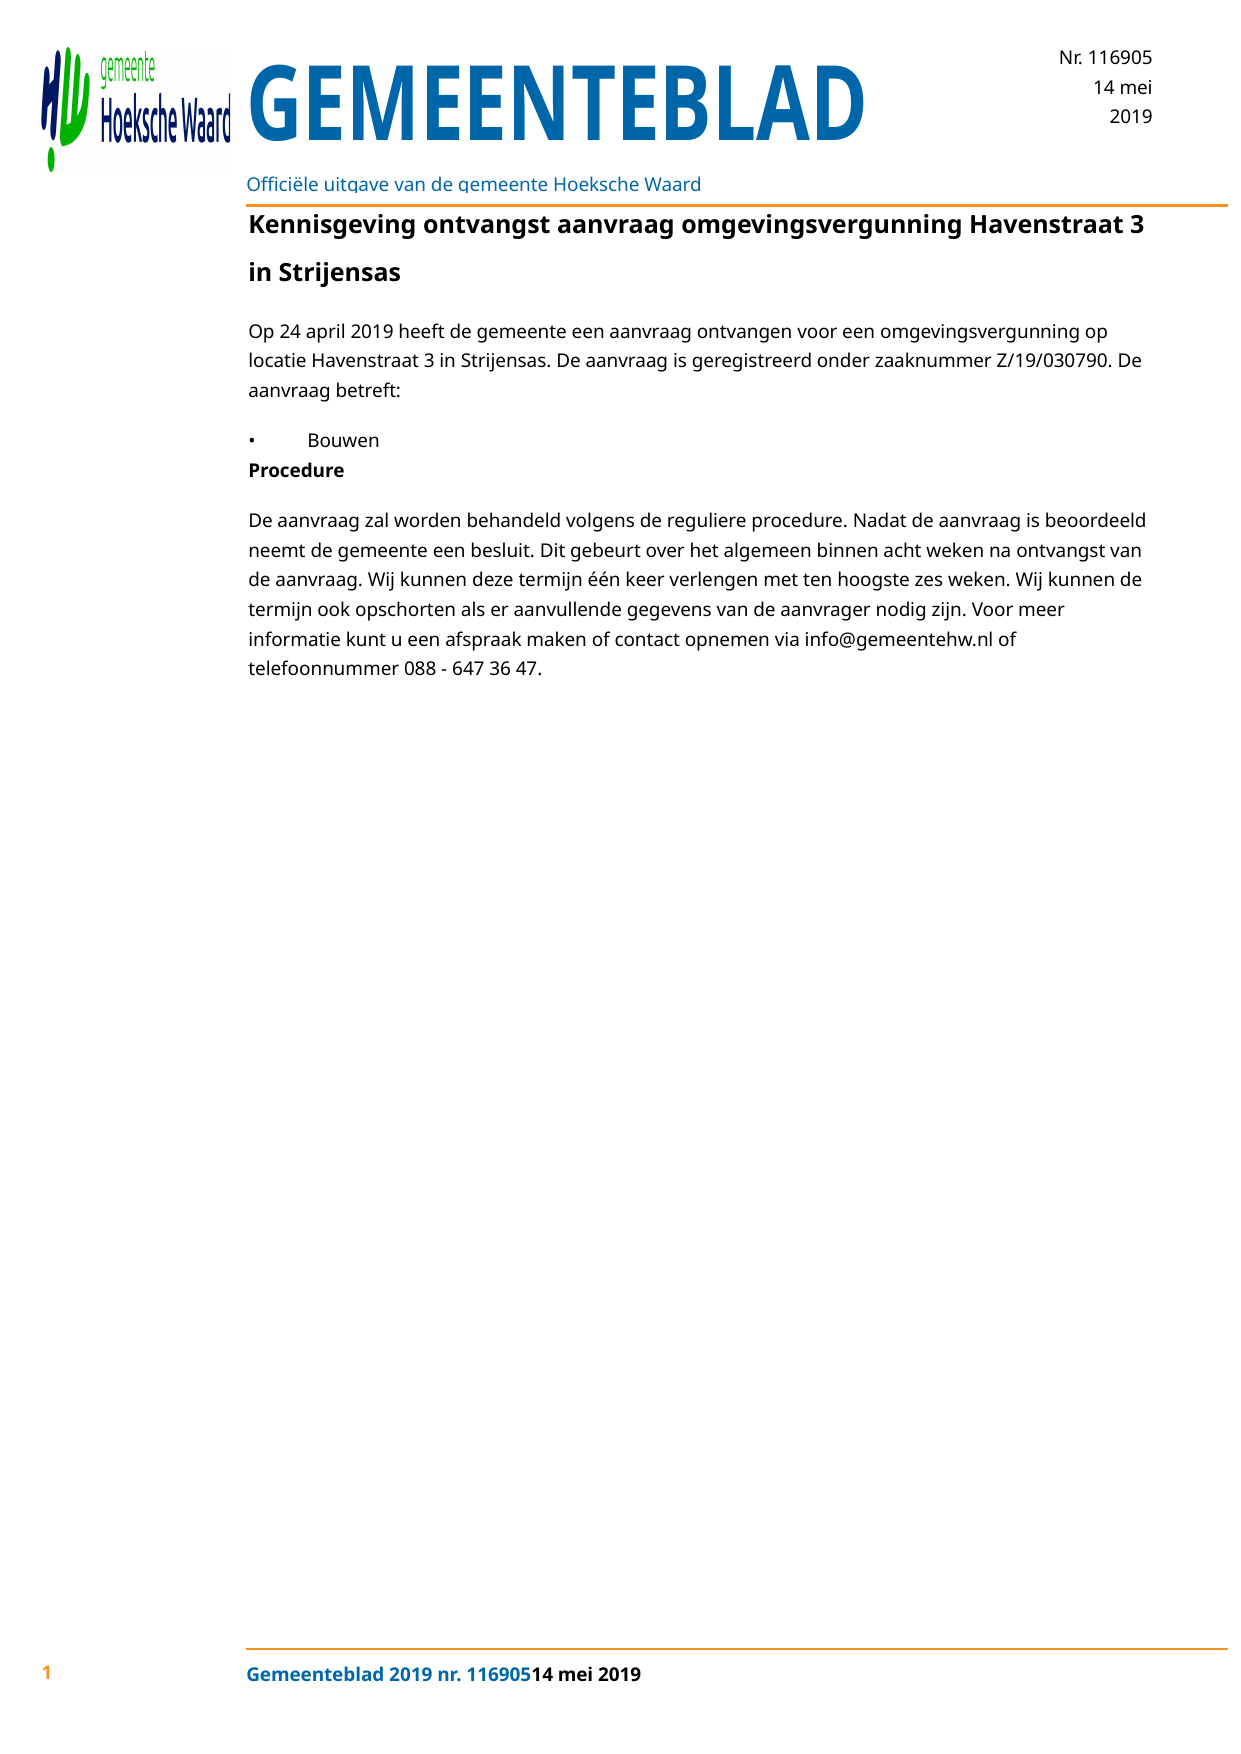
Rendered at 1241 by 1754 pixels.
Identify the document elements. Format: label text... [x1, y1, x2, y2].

text Procedure [248, 457, 1152, 483]
text De aanvraag zal worden behandeld volgens de reguliere procedure. Nadat de aanvraag is beoordeeld neemt de gemeente een besluit. Dit gebeurt over het algemeen binnen acht weken na ontvangst van de aanvraag. Wij kunnen deze termijn één keer verlengen met ten hoogste zes weken. Wij kunnen de termijn ook opschorten als er aanvullende gegevens van de aanvrager nodig zijn. Voor meer informatie kunt u een afspraak maken of contact opnemen via info@gemeentehw.nl of telefoonnummer 088 - 647 36 47. [248, 507, 1152, 681]
picture [41, 47, 231, 172]
text Kennisgeving ontvangst aanvraag omgevingsvergunning Havenstraat 3 in Strijensas [248, 207, 1152, 288]
list Bouwen [248, 427, 1152, 453]
text Op 24 april 2019 heeft de gemeente een aanvraag ontvangen voor een omgevingsvergunning op locatie Havenstraat 3 in Strijensas. De aanvraag is geregistreerd onder zaaknummer Z/19/030790. De aanvraag betreft: [248, 318, 1152, 403]
